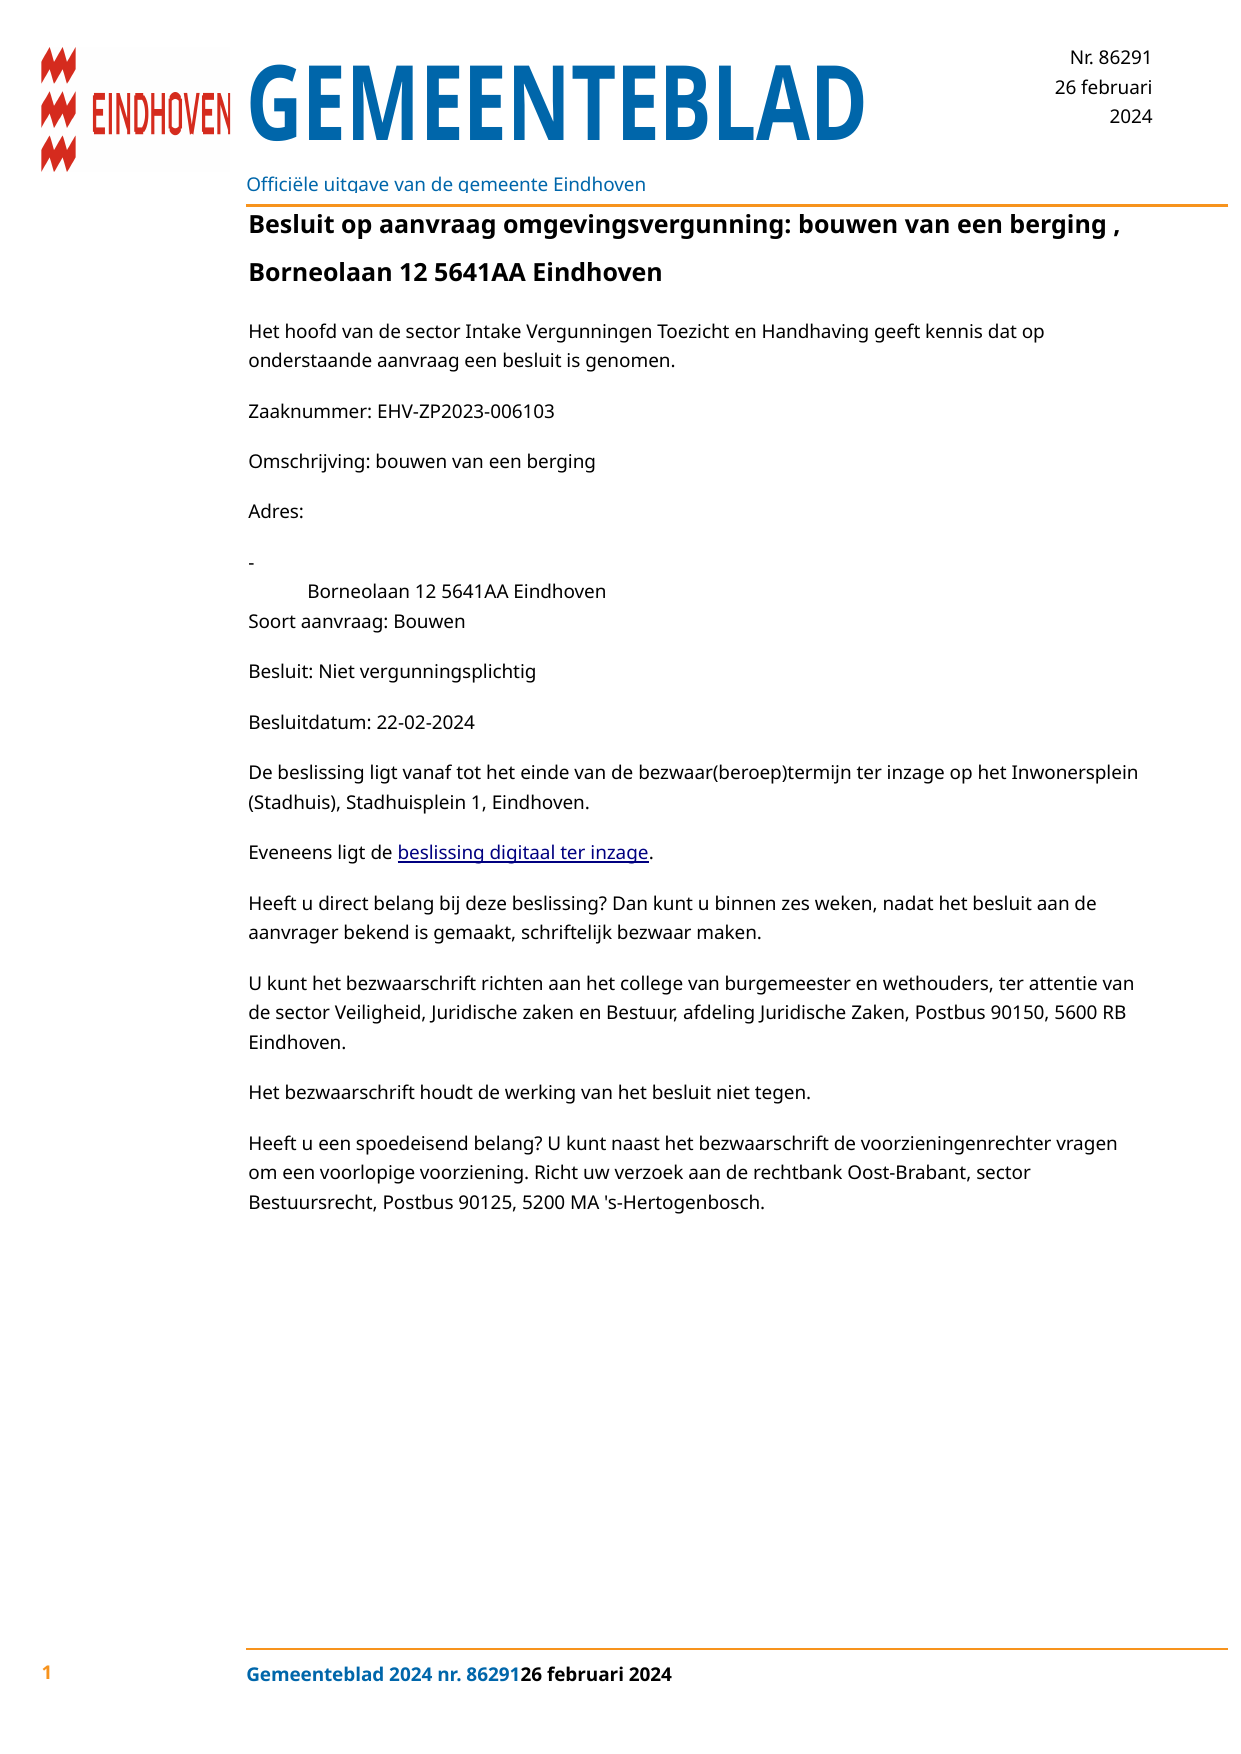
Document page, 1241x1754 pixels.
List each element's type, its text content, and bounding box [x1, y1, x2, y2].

text De beslissing ligt vanaf tot het einde van de bezwaar(beroep)termijn ter inzage op het Inwonersplein (Stadhuis), Stadhuisplein 1, Eindhoven. [248, 759, 1152, 815]
text Besluit: Niet vergunningsplichtig [248, 659, 1152, 684]
list Borneolaan 12 5641AA Eindhoven [248, 579, 1152, 604]
picture [41, 47, 231, 172]
text Heeft u direct belang bij deze beslissing? Dan kunt u binnen zes weken, nadat het besluit aan de aanvrager bekend is gemaakt, schriftelijk bezwaar maken. [248, 890, 1152, 945]
text Eveneens ligt de beslissing digitaal ter inzage. [248, 839, 1152, 865]
text U kunt het bezwaarschrift richten aan het college van burgemeester en wethouders, ter attentie van de sector Veiligheid, Juridische zaken en Bestuur, afdeling Juridische Zaken, Postbus 90150, 5600 RB Eindhoven. [248, 970, 1152, 1055]
text Besluitdatum: 22-02-2024 [248, 709, 1152, 735]
text Besluit op aanvraag omgevingsvergunning: bouwen van een berging , Borneolaan 12 5641AA Eindhoven [248, 207, 1152, 288]
text Soort aanvraag: Bouwen [248, 608, 1152, 634]
text Het hoofd van de sector Intake Vergunningen Toezicht en Handhaving geeft kennis dat op onderstaande aanvraag een besluit is genomen. [248, 318, 1152, 373]
text Omschrijving: bouwen van een berging [248, 448, 1152, 474]
text Het bezwaarschrift houdt de werking van het besluit niet tegen. [248, 1079, 1152, 1105]
text Heeft u een spoedeisend belang? U kunt naast het bezwaarschrift de voorzieningenrechter vragen om een voorlopige voorziening. Richt uw verzoek aan de rechtbank Oost-Brabant, sector Bestuursrecht, Postbus 90125, 5200 MA 's-Hertogenbosch. [248, 1130, 1152, 1215]
text Adres: [248, 499, 1152, 524]
text Zaaknummer: EHV-ZP2023-006103 [248, 398, 1152, 424]
